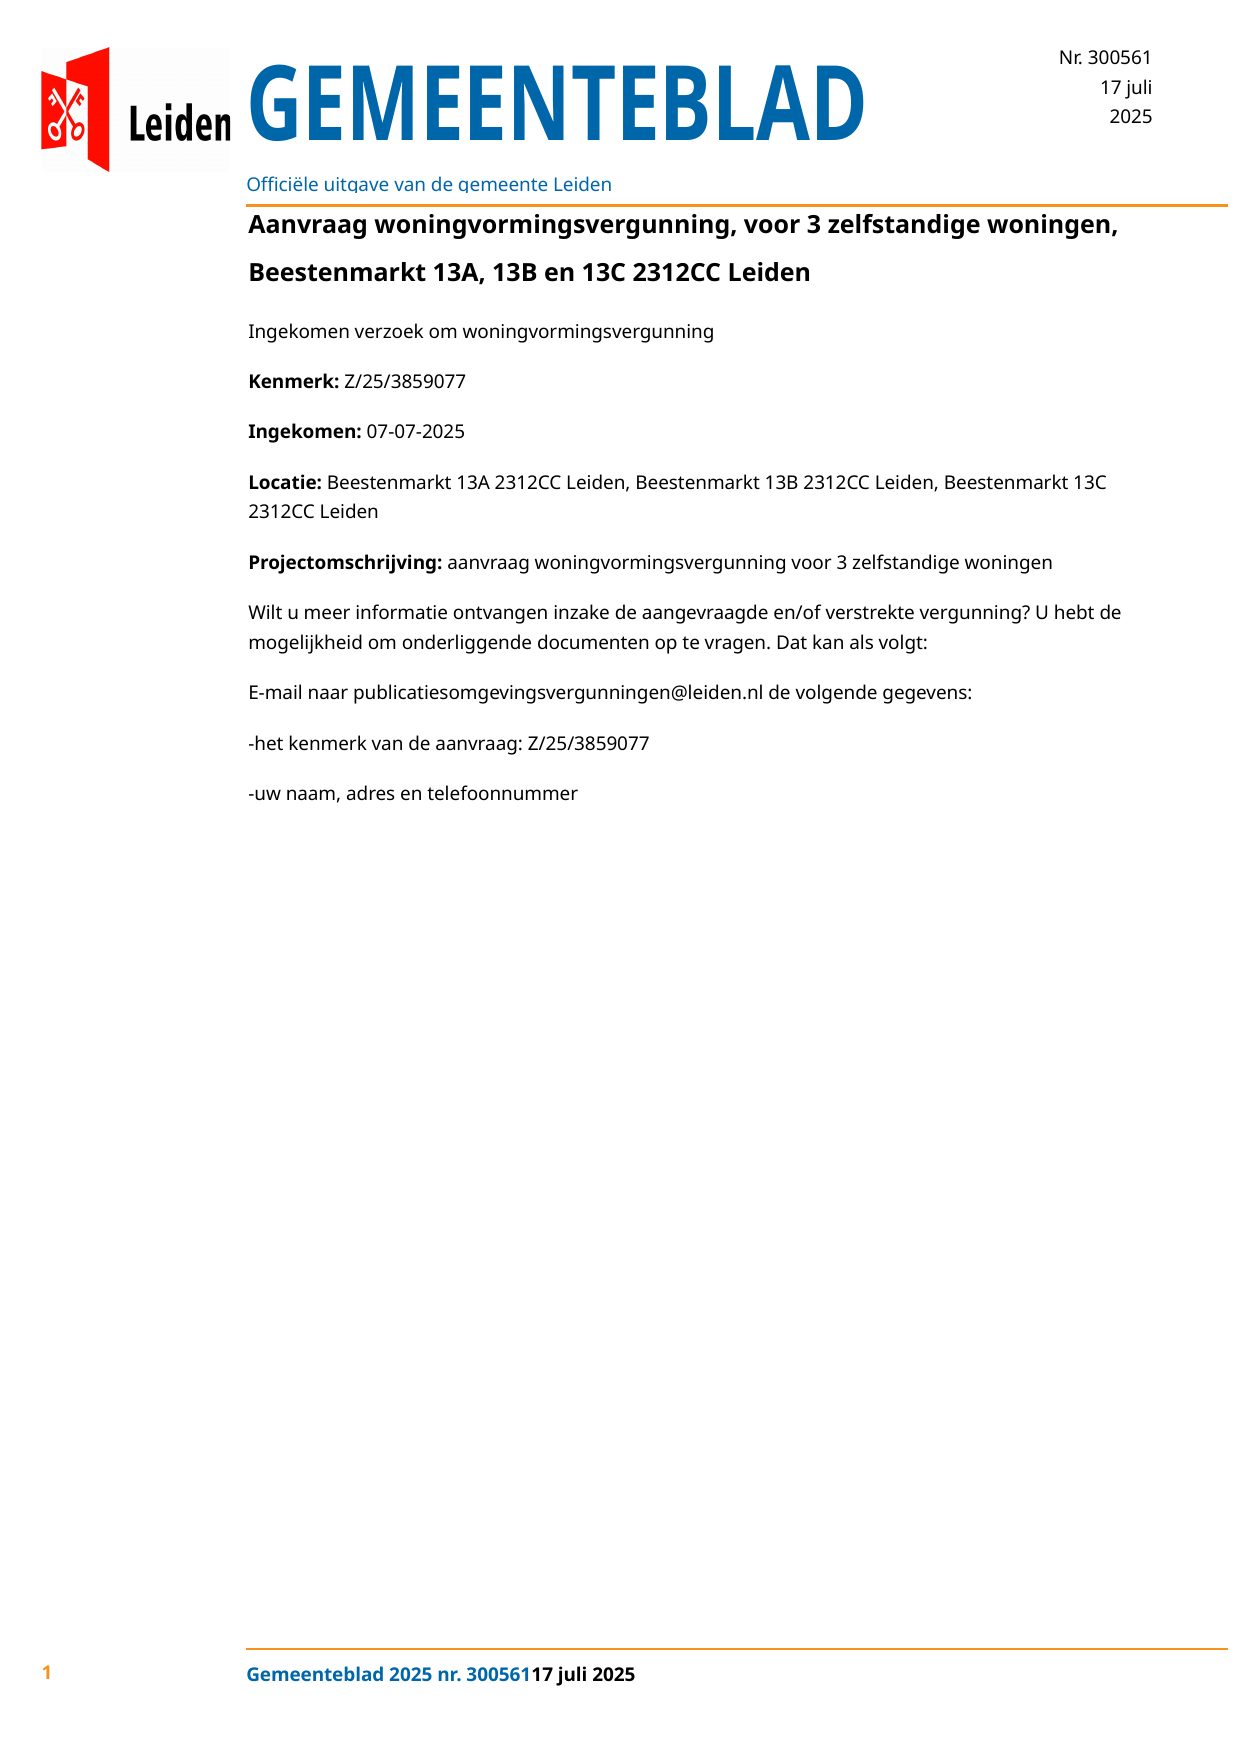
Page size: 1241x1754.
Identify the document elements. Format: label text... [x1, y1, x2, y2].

text E-mail naar publicatiesomgevingsvergunningen@leiden.nl de volgende gegevens: [248, 679, 1152, 705]
text -uw naam, adres en telefoonnummer [248, 780, 1152, 806]
text Ingekomen verzoek om woningvormingsvergunning [248, 318, 1152, 344]
text Projectomschrijving: aanvraag woningvormingsvergunning voor 3 zelfstandige woningen [248, 549, 1152, 575]
text Ingekomen: 07-07-2025 [248, 419, 1152, 444]
text Wilt u meer informatie ontvangen inzake de aangevraagde en/of verstrekte vergunning? U hebt de mogelijkheid om onderliggende documenten op te vragen. Dat kan als volgt: [248, 599, 1152, 655]
text Kenmerk: Z/25/3859077 [248, 368, 1152, 394]
picture [41, 47, 231, 172]
text -het kenmerk van de aanvraag: Z/25/3859077 [248, 730, 1152, 756]
text Locatie: Beestenmarkt 13A 2312CC Leiden, Beestenmarkt 13B 2312CC Leiden, Beestenmarkt 13C 2312CC Leiden [248, 469, 1152, 524]
text Aanvraag woningvormingsvergunning, voor 3 zelfstandige woningen, Beestenmarkt 13A, 13B en 13C 2312CC Leiden [248, 207, 1152, 288]
